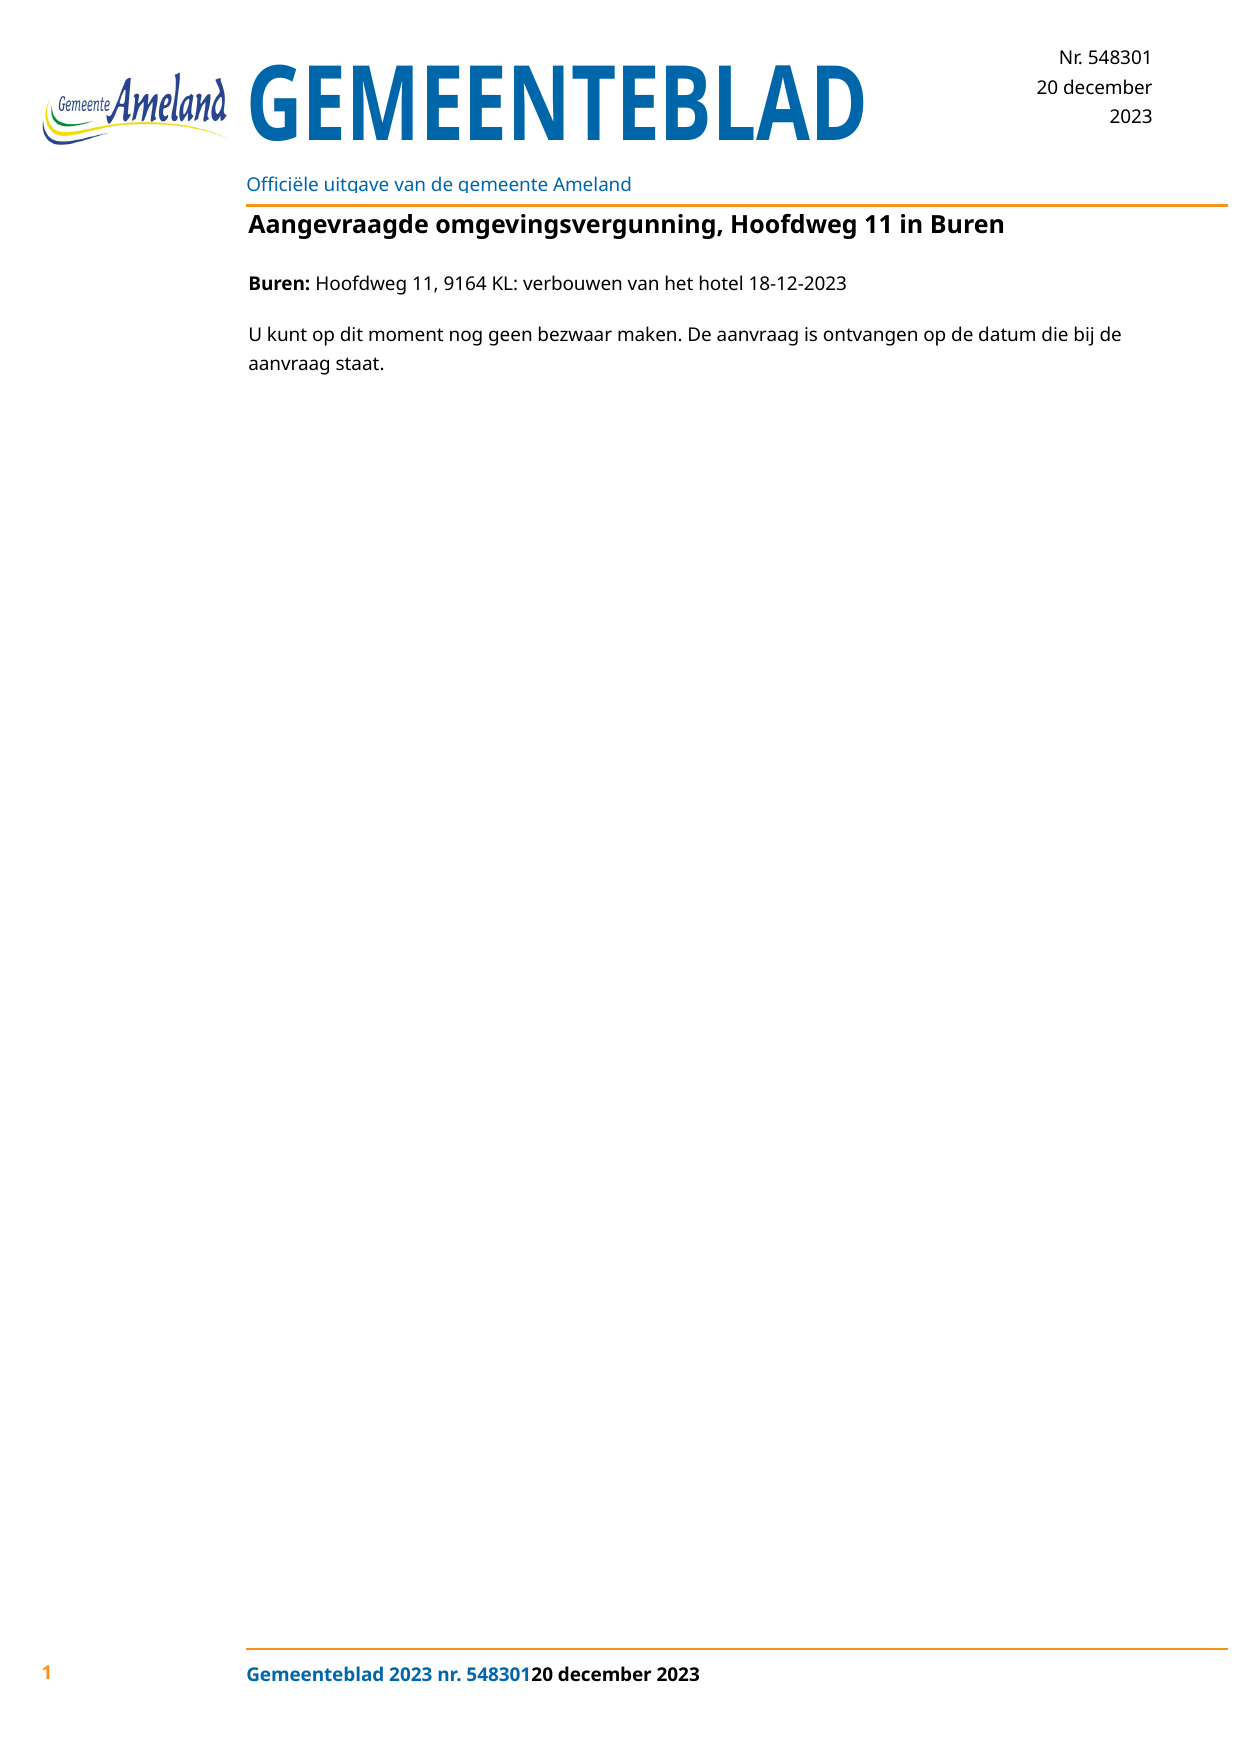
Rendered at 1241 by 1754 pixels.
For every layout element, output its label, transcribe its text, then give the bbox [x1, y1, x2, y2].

text Buren: Hoofdweg 11, 9164 KL: verbouwen van het hotel 18-12-2023 [248, 270, 1152, 296]
picture [41, 47, 231, 172]
text U kunt op dit moment nog geen bezwaar maken. De aanvraag is ontvangen op de datum die bij de aanvraag staat. [248, 321, 1152, 376]
text Aangevraagde omgevingsvergunning, Hoofdweg 11 in Buren [248, 207, 1152, 241]
